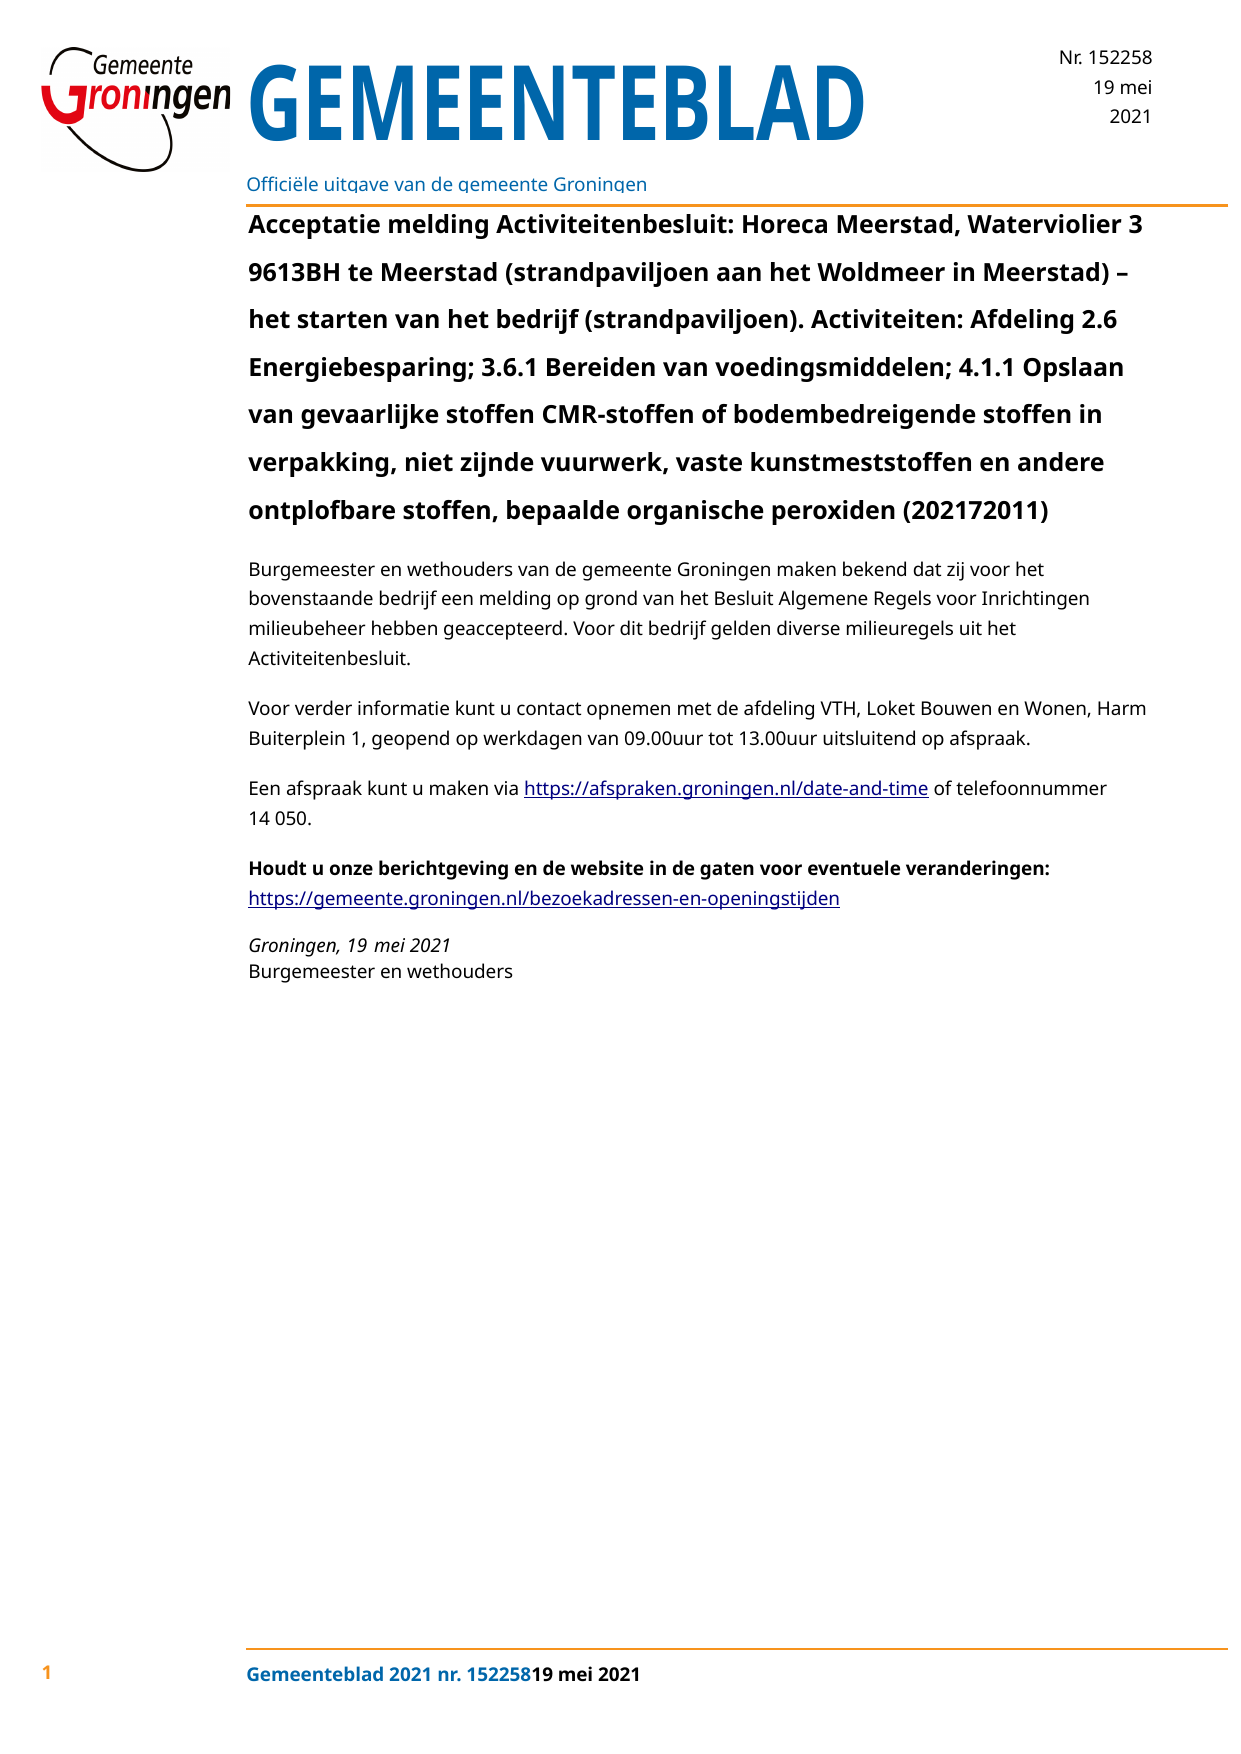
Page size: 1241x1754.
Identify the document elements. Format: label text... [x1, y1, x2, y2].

text Houdt u onze berichtgeving en de website in de gaten voor eventuele veranderingen: https://gemeente.groningen.nl/bezoekadressen-en-openingstijden [248, 855, 1152, 910]
text Acceptatie melding Activiteitenbesluit: Horeca Meerstad, Waterviolier 3 9613BH te Meerstad (strandpaviljoen aan het Woldmeer in Meerstad) – het starten van het bedrijf (strandpaviljoen). Activiteiten: Afdeling 2.6 Energiebesparing; 3.6.1 Bereiden van voedingsmiddelen; 4.1.1 Opslaan van gevaarlijke stoffen CMR-stoffen of bodembedreigende stoffen in verpakking, niet zijnde vuurwerk, vaste kunstmeststoffen en andere ontplofbare stoffen, bepaalde organische peroxiden (202172011) [248, 207, 1152, 526]
text Burgemeester en wethouders [248, 958, 1152, 984]
text Groningen, 19 mei 2021 [248, 932, 1152, 958]
text Een afspraak kunt u maken via https://afspraken.groningen.nl/date-and-time of telefoonnummer 14 050. [248, 775, 1152, 830]
picture [41, 47, 231, 172]
text Voor verder informatie kunt u contact opnemen met de afdeling VTH, Loket Bouwen en Wonen, Harm Buiterplein 1, geopend op werkdagen van 09.00uur tot 13.00uur uitsluitend op afspraak. [248, 695, 1152, 750]
text Burgemeester en wethouders van de gemeente Groningen maken bekend dat zij voor het bovenstaande bedrijf een melding op grond van het Besluit Algemene Regels voor Inrichtingen milieubeheer hebben geaccepteerd. Voor dit bedrijf gelden diverse milieuregels uit het Activiteitenbesluit. [248, 556, 1152, 670]
